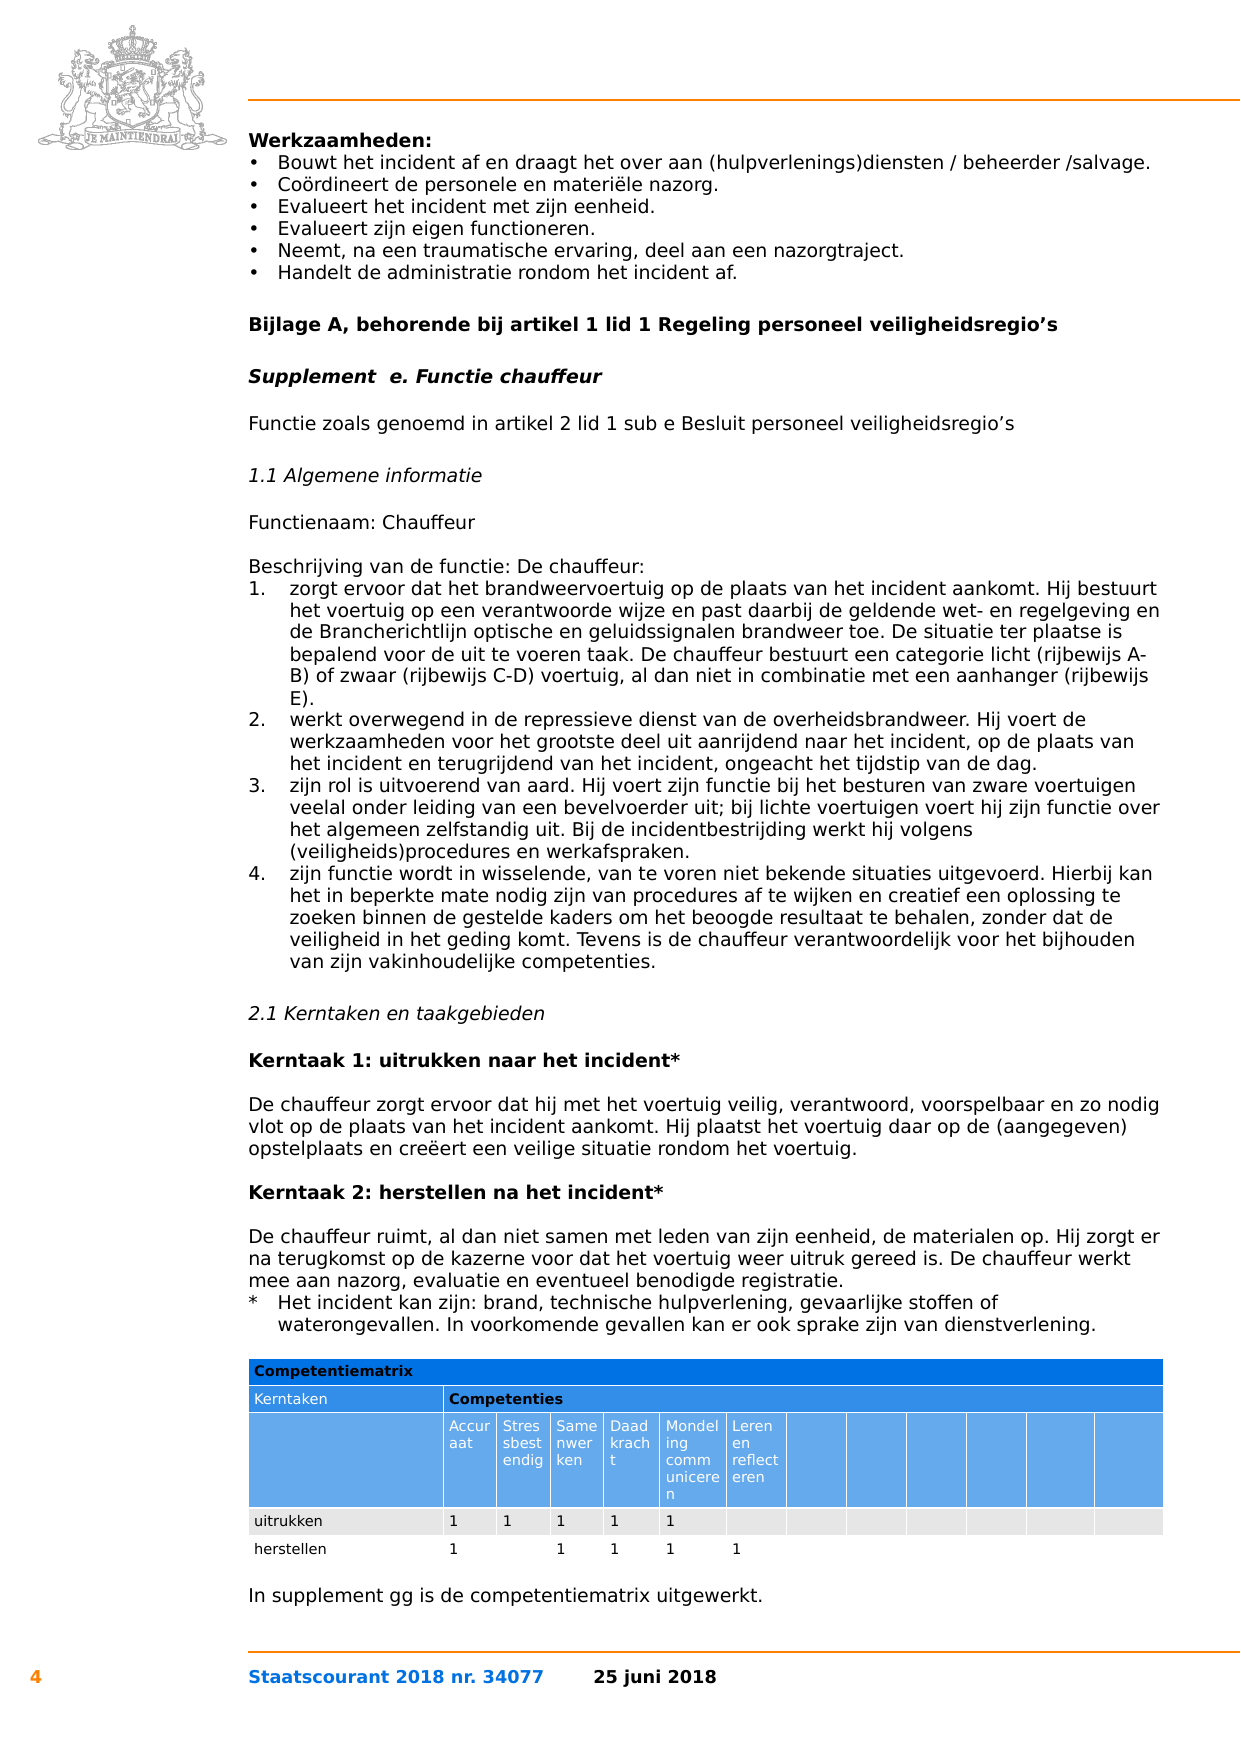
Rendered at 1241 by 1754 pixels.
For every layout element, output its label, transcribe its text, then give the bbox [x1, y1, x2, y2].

table_cell 1 [604, 1536, 659, 1562]
text • Coördineert de personele en materiële nazorg. [248, 174, 1163, 196]
table_cell [907, 1413, 966, 1507]
table_cell [1095, 1509, 1163, 1535]
table_cell [249, 1413, 443, 1507]
table_cell Leren en reflecteren [727, 1413, 786, 1507]
text De chauffeur zorgt ervoor dat hij met het voertuig veilig, verantwoord, voorspelbaar en zo nodig vlot op de plaats van het incident aankomt. Hij plaatst het voertuig daar op de (aangegeven) opstelplaats en creëert een veilige situatie rondom het voertuig. [248, 1094, 1163, 1160]
text • Handelt de administratie rondom het incident af. [248, 262, 1163, 284]
table_cell [727, 1509, 786, 1535]
text * Het incident kan zijn: brand, technische hulpverlening, gevaarlijke stoffen of waterongevallen. In voorkomende gevallen kan er ook sprake zijn van dienstverlening. [248, 1292, 1163, 1336]
text Kerntaak 1: uitrukken naar het incident* [248, 1050, 1163, 1072]
text • Evalueert zijn eigen functioneren. [248, 218, 1163, 240]
table_cell Samenwerken [551, 1413, 603, 1507]
text • Neemt, na een traumatische ervaring, deel aan een nazorgtraject. [248, 240, 1163, 262]
table_header Competentiematrix [249, 1359, 1163, 1385]
text 3. zijn rol is uitvoerend van aard. Hij voert zijn functie bij het besturen van zware voertuigen veelal onder leiding van een bevelvoerder uit; bij lichte voertuigen voert hij zijn functie over het algemeen zelfstandig uit. Bij de incidentbestrijding werkt hij volgens (veiligheids)procedures en werkafspraken. [248, 775, 1163, 863]
table_cell Stressbestendig [497, 1413, 550, 1507]
table_cell 1 [660, 1509, 726, 1535]
table_cell Accuraat [444, 1413, 496, 1507]
table_cell [1027, 1509, 1094, 1535]
table_cell [1027, 1413, 1094, 1507]
table_cell [847, 1413, 906, 1507]
table_cell herstellen [249, 1536, 443, 1562]
table_cell Mondeling communiceren [660, 1413, 726, 1507]
table_cell 1 [497, 1509, 550, 1535]
table_cell [967, 1413, 1026, 1507]
table_cell [907, 1536, 966, 1562]
subtitle 1.1 Algemene informatie [248, 465, 1163, 487]
text De chauffeur ruimt, al dan niet samen met leden van zijn eenheid, de materialen op. Hij zorgt er na terugkomst op de kazerne voor dat het voertuig weer uitruk gereed is. De chauffeur werkt mee aan nazorg, evaluatie en eventueel benodigde registratie. [248, 1226, 1163, 1292]
text Kerntaak 2: herstellen na het incident* [248, 1182, 1163, 1204]
table_cell [1095, 1536, 1163, 1562]
table_cell [847, 1536, 906, 1562]
text Functienaam: Chauffeur [248, 512, 1163, 534]
table_cell [967, 1536, 1026, 1562]
text Werkzaamheden: [248, 130, 1163, 152]
table_cell Competenties [444, 1386, 1163, 1412]
text In supplement gg is de competentiematrix uitgewerkt. [248, 1585, 1163, 1607]
text Functie zoals genoemd in artikel 2 lid 1 sub e Besluit personeel veiligheidsregio’s [248, 413, 1163, 435]
table_cell 1 [551, 1536, 603, 1562]
table_cell 1 [727, 1536, 786, 1562]
table_cell [787, 1413, 846, 1507]
table_cell [497, 1536, 550, 1562]
text • Bouwt het incident af en draagt het over aan (hulpverlenings)diensten / beheerder /salvage. [248, 152, 1163, 174]
text 2. werkt overwegend in de repressieve dienst van de overheidsbrandweer. Hij voert de werkzaamheden voor het grootste deel uit aanrijdend naar het incident, op de plaats van het incident en terugrijdend van het incident, ongeacht het tijdstip van de dag. [248, 709, 1163, 775]
table_cell [1027, 1536, 1094, 1562]
table_cell [847, 1509, 906, 1535]
table_cell 1 [444, 1509, 496, 1535]
table_cell Daadkracht [604, 1413, 659, 1507]
text 1. zorgt ervoor dat het brandweervoertuig op de plaats van het incident aankomt. Hij bestuurt het voertuig op een verantwoorde wijze en past daarbij de geldende wet- en regelgeving en de Brancherichtlijn optische en geluidssignalen brandweer toe. De situatie ter plaatse is bepalend voor de uit te voeren taak. De chauffeur bestuurt een categorie licht (rijbewijs A-B) of zwaar (rijbewijs C-D) voertuig, al dan niet in combinatie met een aanhanger (rijbewijs E). [248, 577, 1163, 709]
table_cell uitrukken [249, 1509, 443, 1535]
table_cell 1 [604, 1509, 659, 1535]
text • Evalueert het incident met zijn eenheid. [248, 196, 1163, 218]
table_cell [787, 1536, 846, 1562]
table_cell [787, 1509, 846, 1535]
subtitle Bijlage A, behorende bij artikel 1 lid 1 Regeling personeel veiligheidsregio’s [248, 314, 1163, 336]
text 4. zijn functie wordt in wisselende, van te voren niet bekende situaties uitgevoerd. Hierbij kan het in beperkte mate nodig zijn van procedures af te wijken en creatief een oplossing te zoeken binnen de gestelde kaders om het beoogde resultaat te behalen, zonder dat de veiligheid in het geding komt. Tevens is de chauffeur verantwoordelijk voor het bijhouden van zijn vakinhoudelijke competenties. [248, 863, 1163, 973]
table_cell 1 [444, 1536, 496, 1562]
table_cell 1 [660, 1536, 726, 1562]
table_cell 1 [551, 1509, 603, 1535]
table_cell [1095, 1413, 1163, 1507]
subtitle 2.1 Kerntaken en taakgebieden [248, 1003, 1163, 1025]
table_cell [907, 1509, 966, 1535]
subtitle Supplement e. Functie chauffeur [248, 366, 1163, 388]
table_cell Kerntaken [249, 1386, 443, 1412]
text Beschrijving van de functie: De chauffeur: [248, 556, 1163, 577]
table_cell [967, 1509, 1026, 1535]
picture [38, 25, 227, 150]
